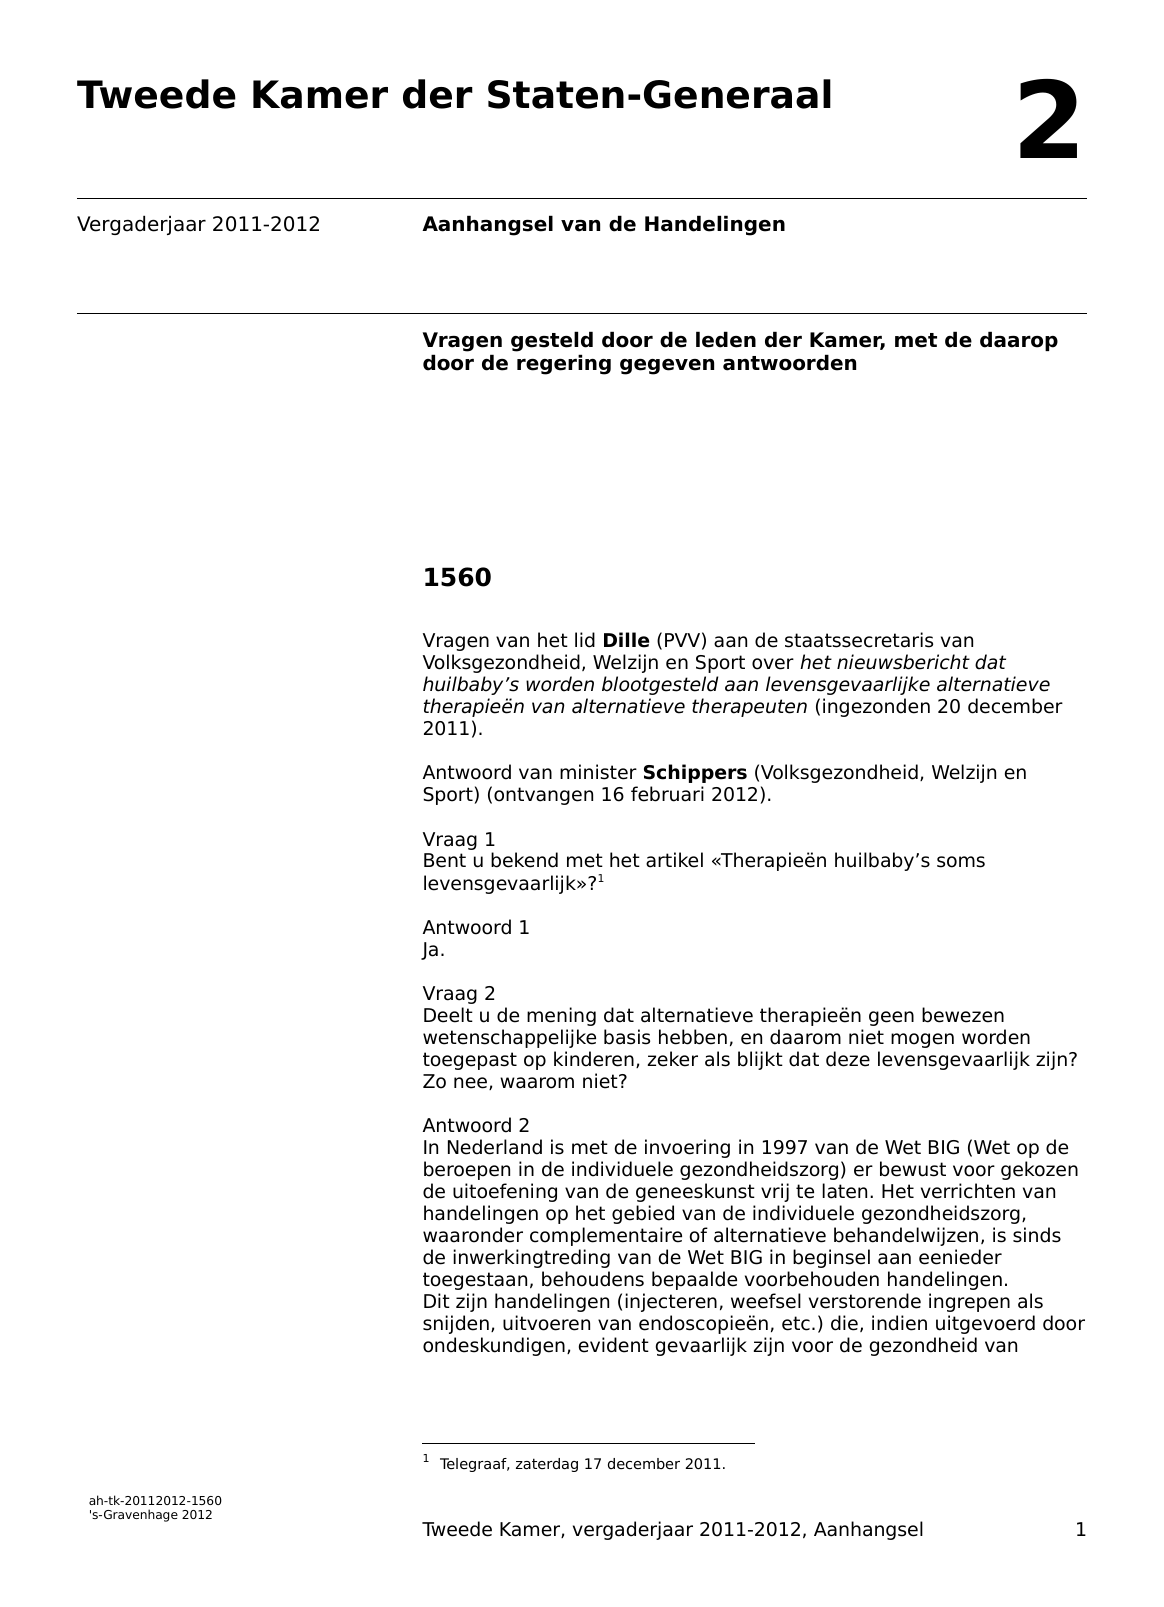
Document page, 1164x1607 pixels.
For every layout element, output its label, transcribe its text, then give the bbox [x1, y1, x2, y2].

table_header 2 [886, 59, 1087, 198]
text ah-tk-20112012-1560 [88, 1494, 323, 1508]
table_cell Vergaderjaar 2011-2012 [77, 199, 422, 313]
text Antwoord 2 [422, 1115, 1087, 1137]
text Bent u bekend met het artikel «Therapieën huilbaby’s soms levensgevaarlijk»? [422, 850, 1087, 894]
text 1560 [422, 563, 1087, 592]
table_cell Vragen gesteld door de leden der Kamer, met de daarop door de regering gegeven antwoorden [422, 314, 1087, 375]
text Antwoord 1 [422, 917, 1087, 938]
text Antwoord van minister Schippers (Volksgezondheid, Welzijn en Sport) (ontvangen 16 februari 2012). [422, 762, 1087, 806]
text Ja. [422, 938, 1087, 961]
text Vraag 2 [422, 983, 1087, 1005]
table_header Tweede Kamer der Staten-Generaal [77, 59, 886, 198]
text Telegraaf, zaterdag 17 december 2011. [422, 1452, 1087, 1474]
text In Nederland is met de invoering in 1997 van de Wet BIG (Wet op de beroepen in de individuele gezondheidszorg) er bewust voor gekozen de uitoefening van de geneeskunst vrij te laten. Het verrichten van handelingen op het gebied van de individuele gezondheidszorg, waaronder complementaire of alternatieve behandelwijzen, is sinds de inwerkingtreding van de Wet BIG in beginsel aan eenieder toegestaan, behoudens bepaalde voorbehouden handelingen. [422, 1137, 1087, 1291]
text Dit zijn handelingen (injecteren, weefsel verstorende ingrepen als snijden, uitvoeren van endoscopieën, etc.) die, indien uitgevoerd door ondeskundigen, evident gevaarlijk zijn voor de gezondheid van [422, 1291, 1087, 1357]
text Deelt u de mening dat alternatieve therapieën geen bewezen wetenschappelijke basis hebben, en daarom niet mogen worden toegepast op kinderen, zeker als blijkt dat deze levensgevaarlijk zijn? Zo nee, waarom niet? [422, 1005, 1087, 1093]
text Vraag 1 [422, 828, 1087, 850]
table_cell Aanhangsel van de Handelingen [422, 199, 1087, 313]
table_cell [77, 314, 422, 375]
text Vragen van het lid Dille (PVV) aan de staatssecretaris van Volksgezondheid, Welzijn en Sport over het nieuwsbericht dat huilbaby’s worden blootgesteld aan levensgevaarlijke alternatieve therapieën van alternatieve therapeuten (ingezonden 20 december 2011). [422, 630, 1087, 740]
text 's-Gravenhage 2012 [88, 1508, 323, 1522]
